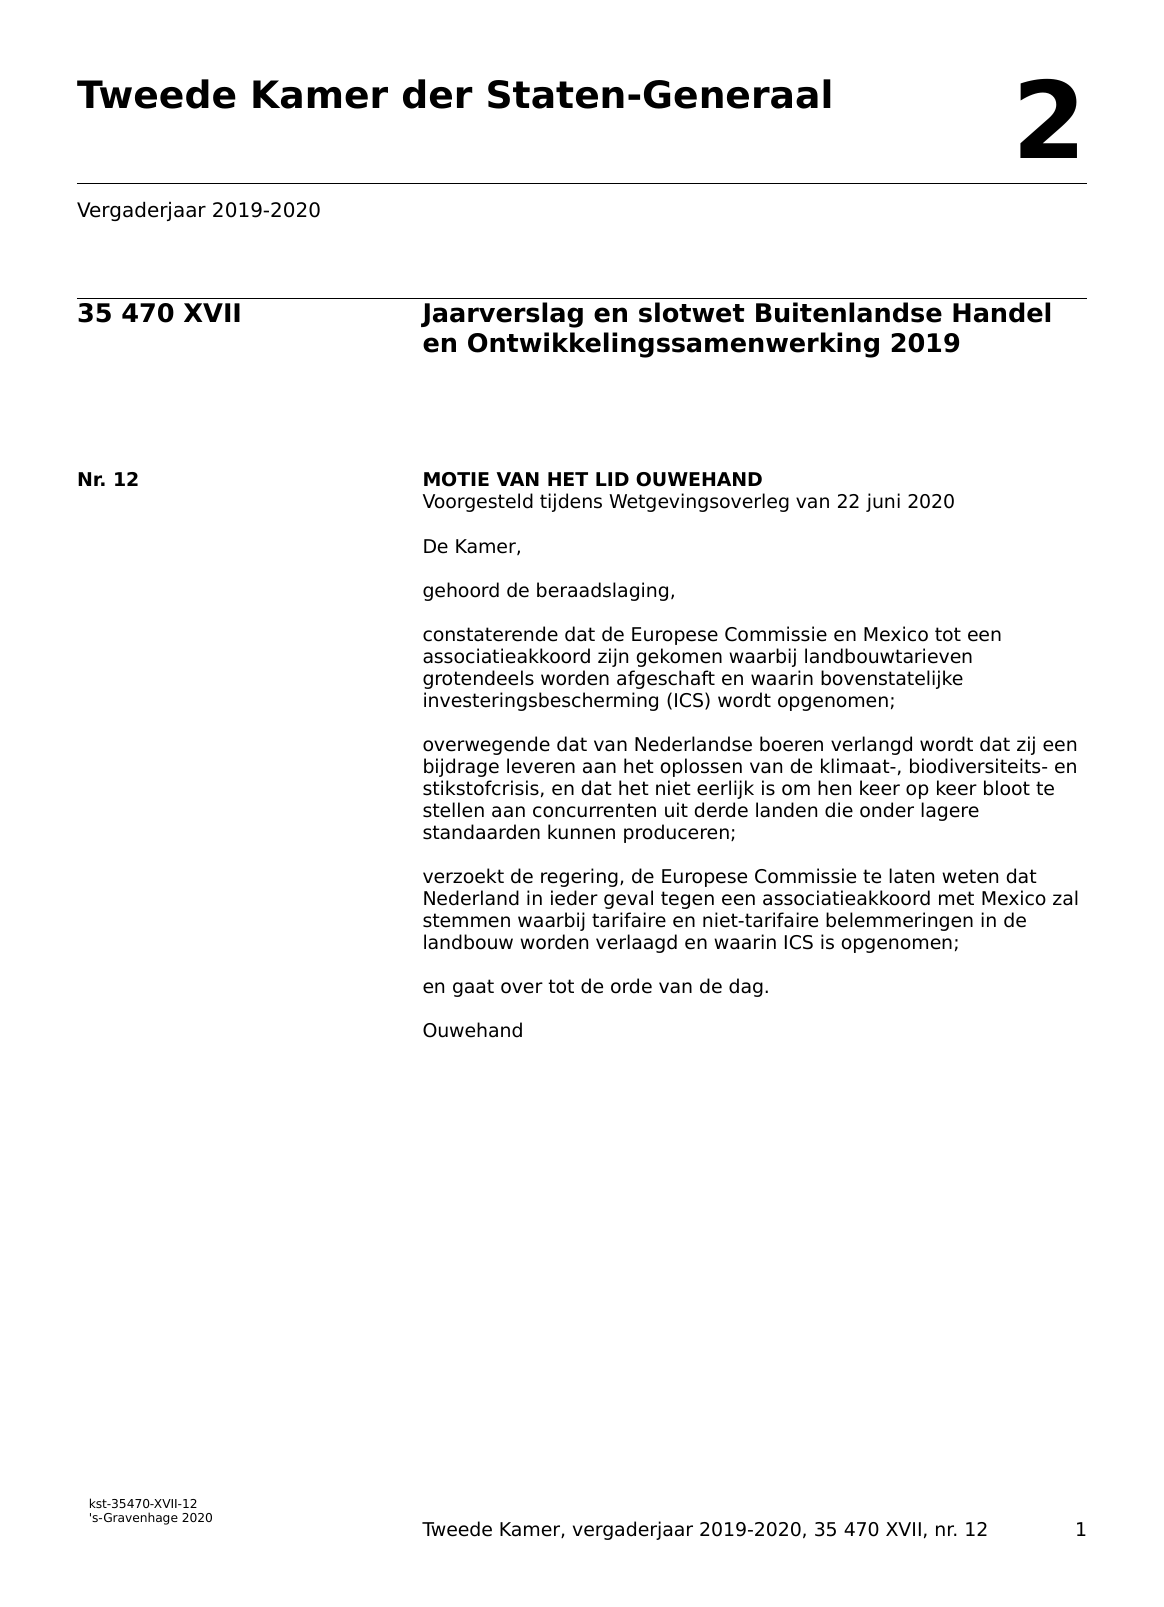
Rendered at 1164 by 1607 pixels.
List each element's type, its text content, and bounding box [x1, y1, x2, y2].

text Voorgesteld tijdens Wetgevingsoverleg van 22 juni 2020 [422, 491, 1087, 513]
text gehoord de beraadslaging, [422, 580, 1087, 602]
text overwegende dat van Nederlandse boeren verlangd wordt dat zij een bijdrage leveren aan het oplossen van de klimaat-, biodiversiteits- en stikstofcrisis, en dat het niet eerlijk is om hen keer op keer bloot te stellen aan concurrenten uit derde landen die onder lagere standaarden kunnen produceren; [422, 734, 1087, 844]
text De Kamer, [422, 536, 1087, 557]
text kst-35470-XVII-12 [88, 1497, 323, 1511]
text verzoekt de regering, de Europese Commissie te laten weten dat Nederland in ieder geval tegen een associatieakkoord met Mexico zal stemmen waarbij tarifaire en niet-tarifaire belemmeringen in de landbouw worden verlaagd en waarin ICS is opgenomen; [422, 866, 1087, 954]
text en gaat over tot de orde van de dag. [422, 976, 1087, 998]
text constaterende dat de Europese Commissie en Mexico tot een associatieakkoord zijn gekomen waarbij landbouwtarieven grotendeels worden afgeschaft en waarin bovenstatelijke investeringsbescherming (ICS) wordt opgenomen; [422, 624, 1087, 712]
subtitle Nr. 12 MOTIE VAN HET LID OUWEHAND [77, 469, 1087, 491]
table_header 2 [886, 59, 1087, 183]
subtitle 35 470 XVII Jaarverslag en slotwet Buitenlandse Handel en Ontwikkelingssamenwerking 2019 [77, 299, 1087, 358]
table_cell Vergaderjaar 2019-2020 [77, 184, 1087, 298]
table_header Tweede Kamer der Staten-Generaal [77, 59, 886, 183]
text 's-Gravenhage 2020 [88, 1511, 323, 1525]
text Ouwehand [422, 1020, 1087, 1042]
